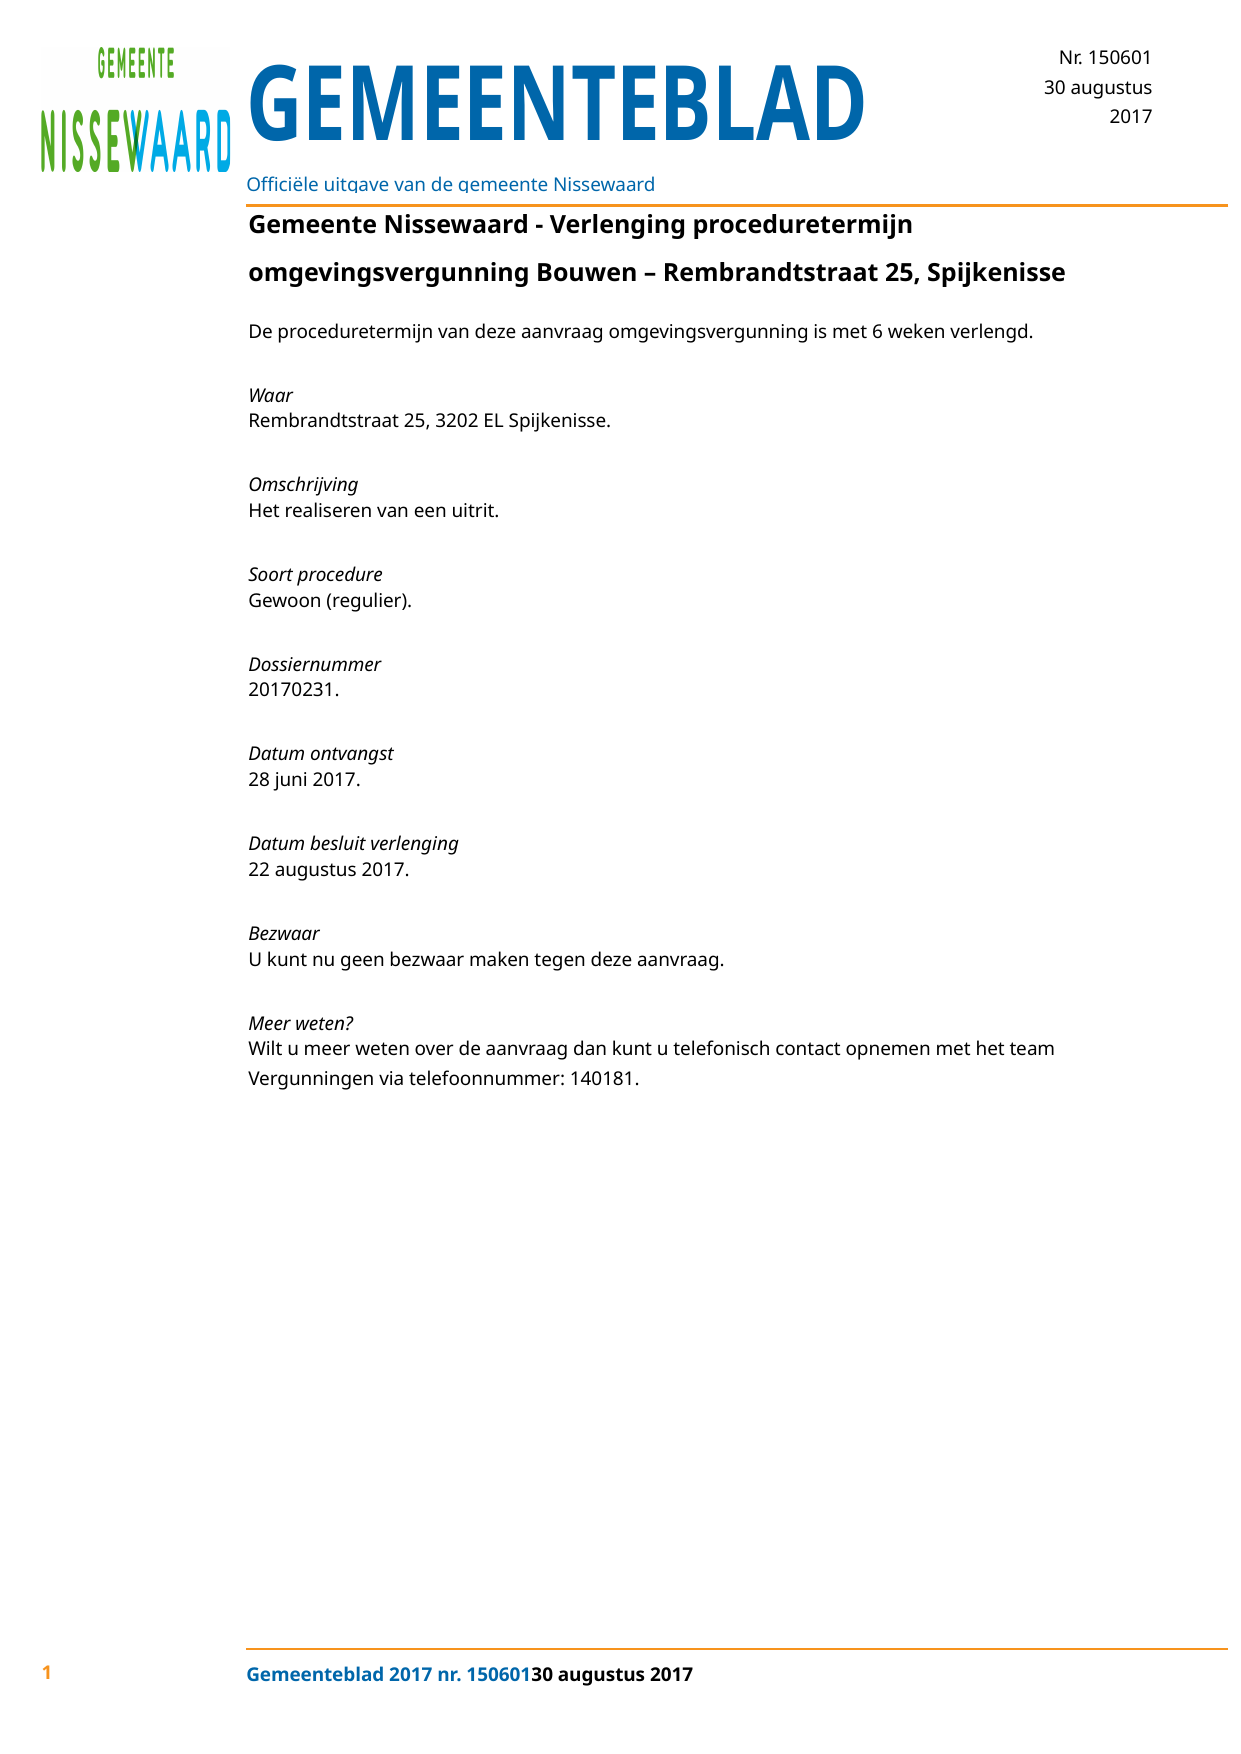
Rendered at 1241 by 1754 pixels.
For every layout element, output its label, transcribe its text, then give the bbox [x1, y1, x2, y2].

text Datum besluit verlenging [248, 830, 1152, 856]
text 28 juni 2017. [248, 766, 1152, 792]
picture [41, 47, 231, 172]
text Gewoon (regulier). [248, 587, 1152, 613]
picture [222, 122, 227, 160]
text 20170231. [248, 677, 1152, 702]
picture [154, 157, 165, 172]
text Gemeente Nissewaard - Verlenging proceduretermijn omgevingsvergunning Bouwen – Rembrandtstraat 25, Spijkenisse [248, 207, 1152, 288]
text Waar [248, 382, 1152, 408]
picture [200, 151, 206, 172]
text Het realiseren van een uitrit. [248, 497, 1152, 523]
text Soort procedure [248, 561, 1152, 587]
text 22 augustus 2017. [248, 856, 1152, 882]
picture [201, 122, 206, 138]
text Bezwaar [248, 920, 1152, 946]
text Dossiernummer [248, 651, 1152, 677]
picture [176, 157, 187, 172]
text Datum ontvangst [248, 741, 1152, 766]
text Rembrandtstraat 25, 3202 EL Spijkenisse. [248, 408, 1152, 433]
text U kunt nu geen bezwaar maken tegen deze aanvraag. [248, 946, 1152, 971]
text Wilt u meer weten over de aanvraag dan kunt u telefonisch contact opnemen met het team Vergunningen via telefoonnummer: 140181. [248, 1035, 1152, 1091]
text Meer weten? [248, 1010, 1152, 1035]
text De proceduretermijn van deze aanvraag omgevingsvergunning is met 6 weken verlengd. [248, 318, 1152, 344]
text Omschrijving [248, 472, 1152, 497]
